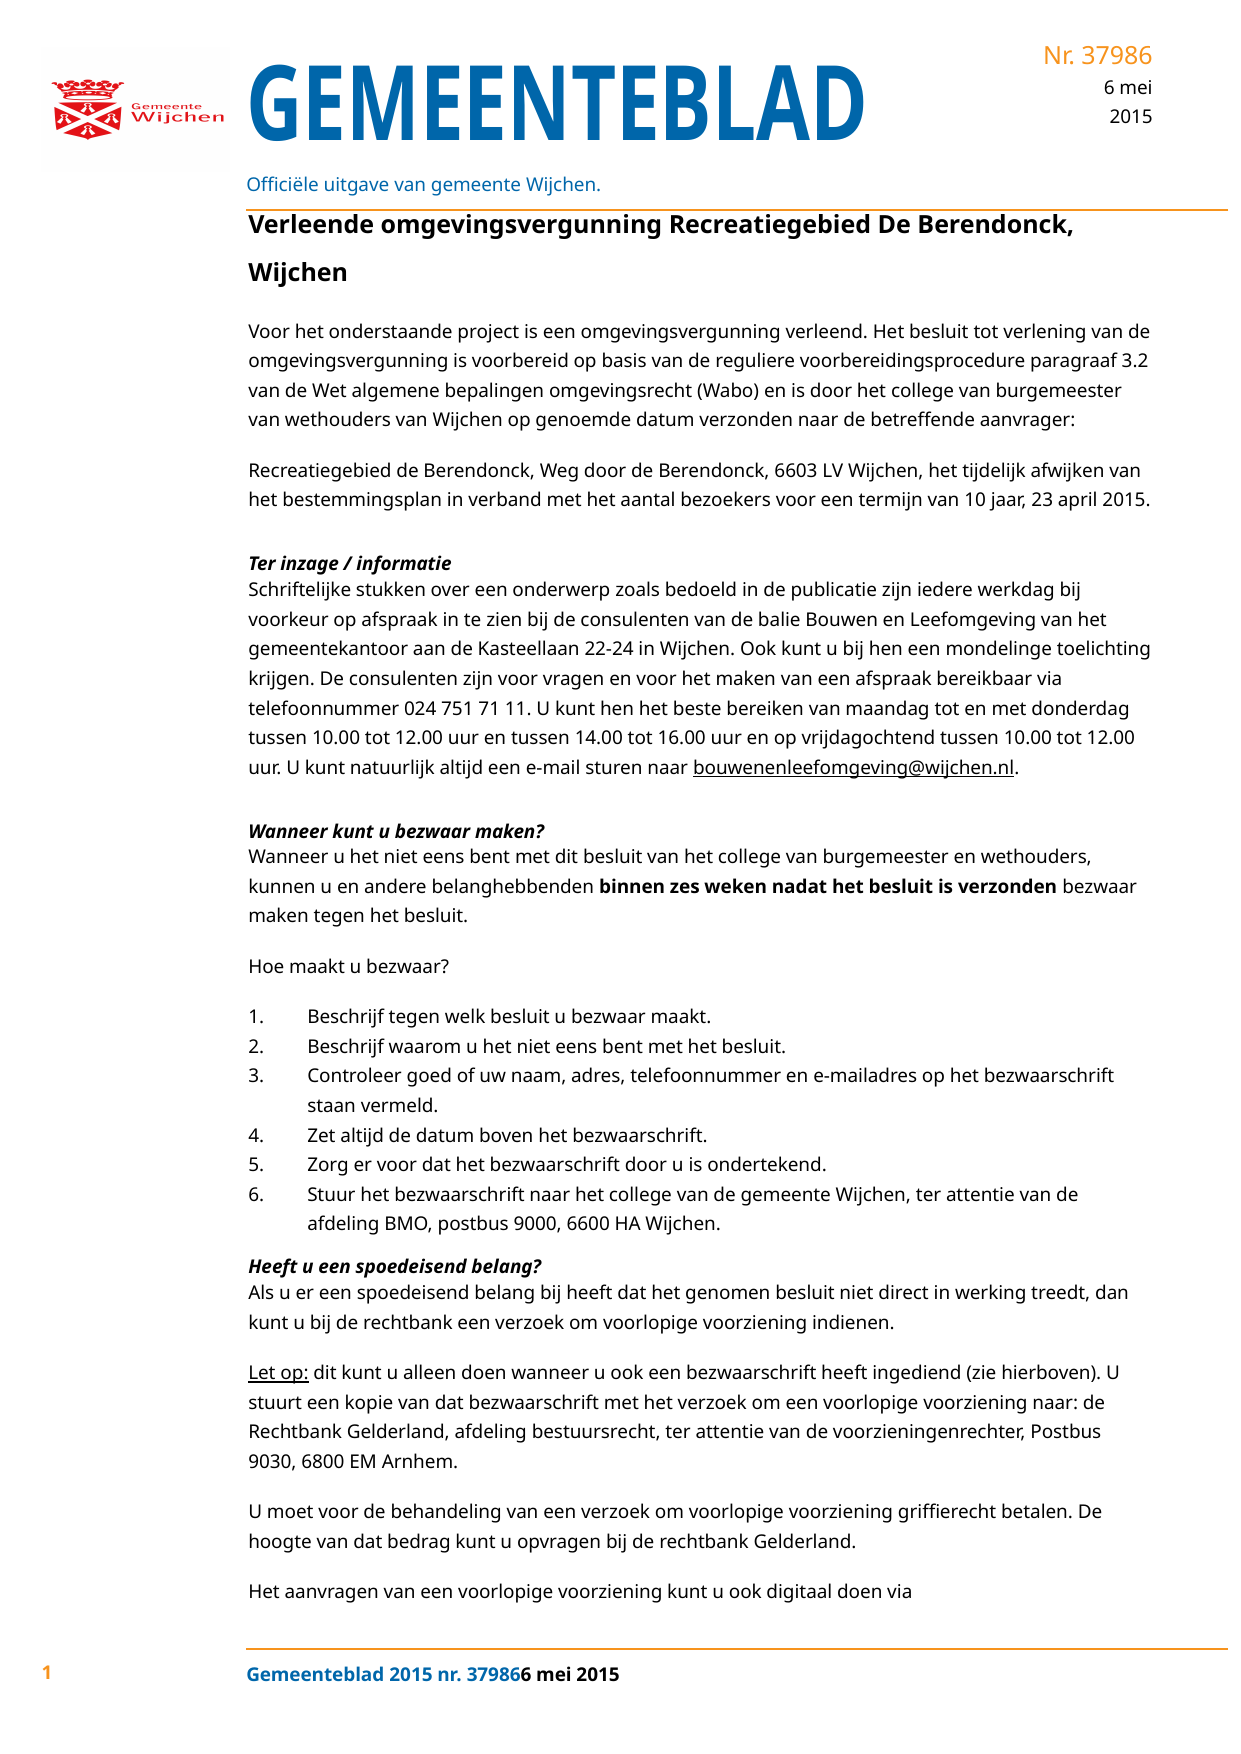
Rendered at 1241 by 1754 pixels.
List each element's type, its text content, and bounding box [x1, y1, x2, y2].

text Verleende omgevingsvergunning Recreatiegebied De Berendonck, Wijchen [248, 211, 1152, 288]
text Heeft u een spoedeisend belang? [248, 1254, 1152, 1279]
list Beschrijf tegen welk besluit u bezwaar maakt. [248, 1003, 1152, 1029]
text Het aanvragen van een voorlopige voorziening kunt u ook digitaal doen via [248, 1579, 1152, 1604]
text Recreatiegebied de Berendonck, Weg door de Berendonck, 6603 LV Wijchen, het tijdelijk afwijken van het bestemmingsplan in verband met het aantal bezoekers voor een termijn van 10 jaar, 23 april 2015. [248, 457, 1152, 512]
text Wanneer u het niet eens bent met dit besluit van het college van burgemeester en wethouders, kunnen u en andere belanghebbenden binnen zes weken nadat het besluit is verzonden bezwaar maken tegen het besluit. [248, 843, 1152, 928]
text Schriftelijke stukken over een onderwerp zoals bedoeld in de publicatie zijn iedere werkdag bij voorkeur op afspraak in te zien bij de consulenten van de balie Bouwen en Leefomgeving van het gemeentekantoor aan de Kasteellaan 22-24 in Wijchen. Ook kunt u bij hen een mondelinge toelichting krijgen. De consulenten zijn voor vragen en voor het maken van een afspraak bereikbaar via telefoonnummer 024 751 71 11. U kunt hen het beste bereiken van maandag tot en met donderdag tussen 10.00 tot 12.00 uur en tussen 14.00 tot 16.00 uur en op vrijdagochtend tussen 10.00 tot 12.00 uur. U kunt natuurlijk altijd een e-mail sturen naar bouwenenleefomgeving@wijchen.nl. [248, 576, 1152, 779]
text Wanneer kunt u bezwaar maken? [248, 818, 1152, 843]
picture [41, 47, 231, 172]
text Let op: dit kunt u alleen doen wanneer u ook een bezwaarschrift heeft ingediend (zie hierboven). U stuurt een kopie van dat bezwaarschrift met het verzoek om een voorlopige voorziening naar: de Rechtbank Gelderland, afdeling bestuursrecht, ter attentie van de voorzieningenrechter, Postbus 9030, 6800 EM Arnhem. [248, 1359, 1152, 1474]
text Hoe maakt u bezwaar? [248, 953, 1152, 979]
text Als u er een spoedeisend belang bij heeft dat het genomen besluit niet direct in werking treedt, dan kunt u bij de rechtbank een verzoek om voorlopige voorziening indienen. [248, 1279, 1152, 1335]
text Voor het onderstaande project is een omgevingsvergunning verleend. Het besluit tot verlening van de omgevingsvergunning is voorbereid op basis van de reguliere voorbereidingsprocedure paragraaf 3.2 van de Wet algemene bepalingen omgevingsrecht (Wabo) en is door het college van burgemeester van wethouders van Wijchen op genoemde datum verzonden naar de betreffende aanvrager: [248, 318, 1152, 432]
list Controleer goed of uw naam, adres, telefoonnummer en e-mailadres op het bezwaarschrift staan vermeld. [248, 1063, 1152, 1118]
list Zet altijd de datum boven het bezwaarschrift. [248, 1122, 1152, 1148]
list Stuur het bezwaarschrift naar het college van de gemeente Wijchen, ter attentie van de afdeling BMO, postbus 9000, 6600 HA Wijchen. [248, 1181, 1152, 1236]
list Zorg er voor dat het bezwaarschrift door u is ondertekend. [248, 1151, 1152, 1177]
text Ter inzage / informatie [248, 551, 1152, 576]
list Beschrijf waarom u het niet eens bent met het besluit. [248, 1033, 1152, 1059]
text U moet voor de behandeling van een verzoek om voorlopige voorziening griffierecht betalen. De hoogte van dat bedrag kunt u opvragen bij de rechtbank Gelderland. [248, 1499, 1152, 1554]
